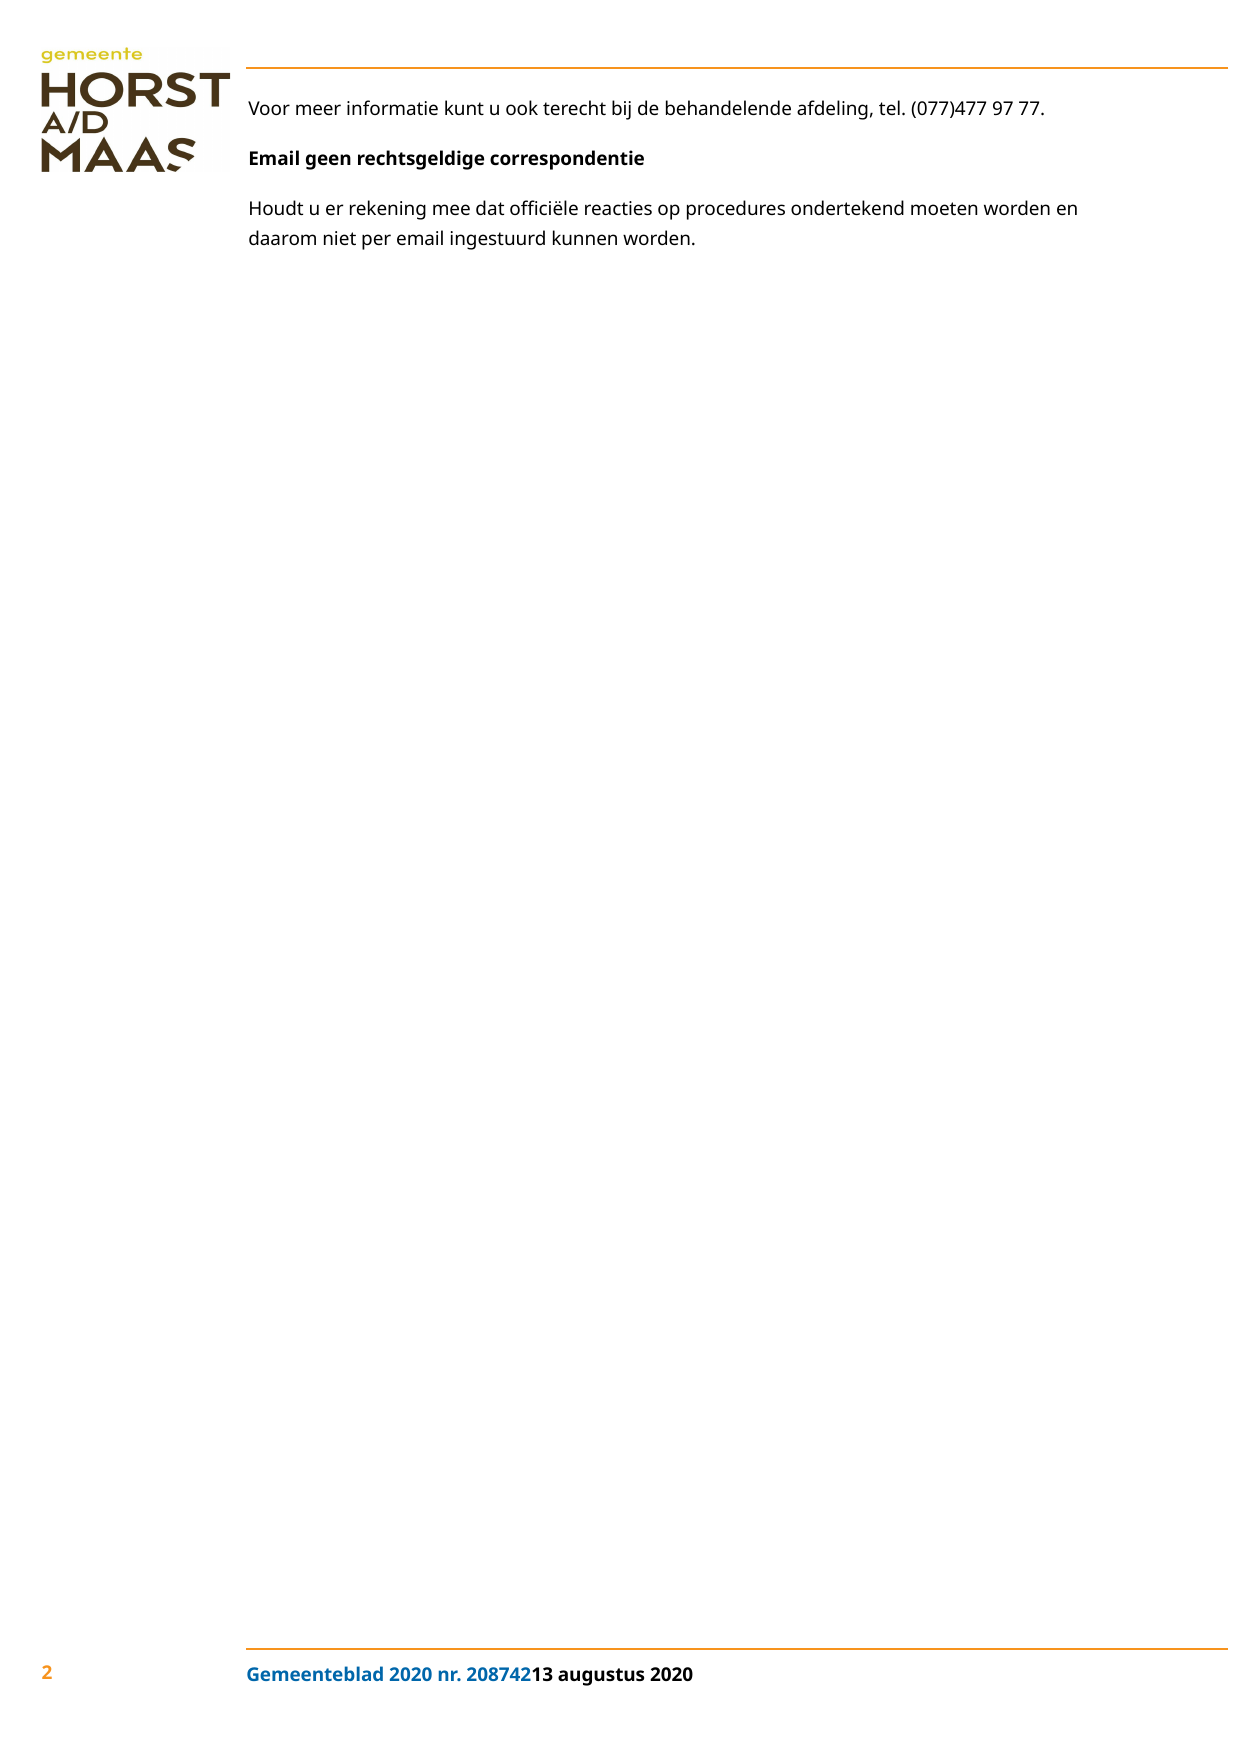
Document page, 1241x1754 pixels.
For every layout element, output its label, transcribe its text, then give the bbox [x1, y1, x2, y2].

text Houdt u er rekening mee dat officiële reacties op procedures ondertekend moeten worden en daarom niet per email ingestuurd kunnen worden. [248, 196, 1152, 251]
text Email geen rechtsgeldige correspondentie [248, 145, 1152, 171]
text Voor meer informatie kunt u ook terecht bij de behandelende afdeling, tel. (077)477 97 77. [248, 95, 1152, 121]
picture [41, 47, 231, 172]
